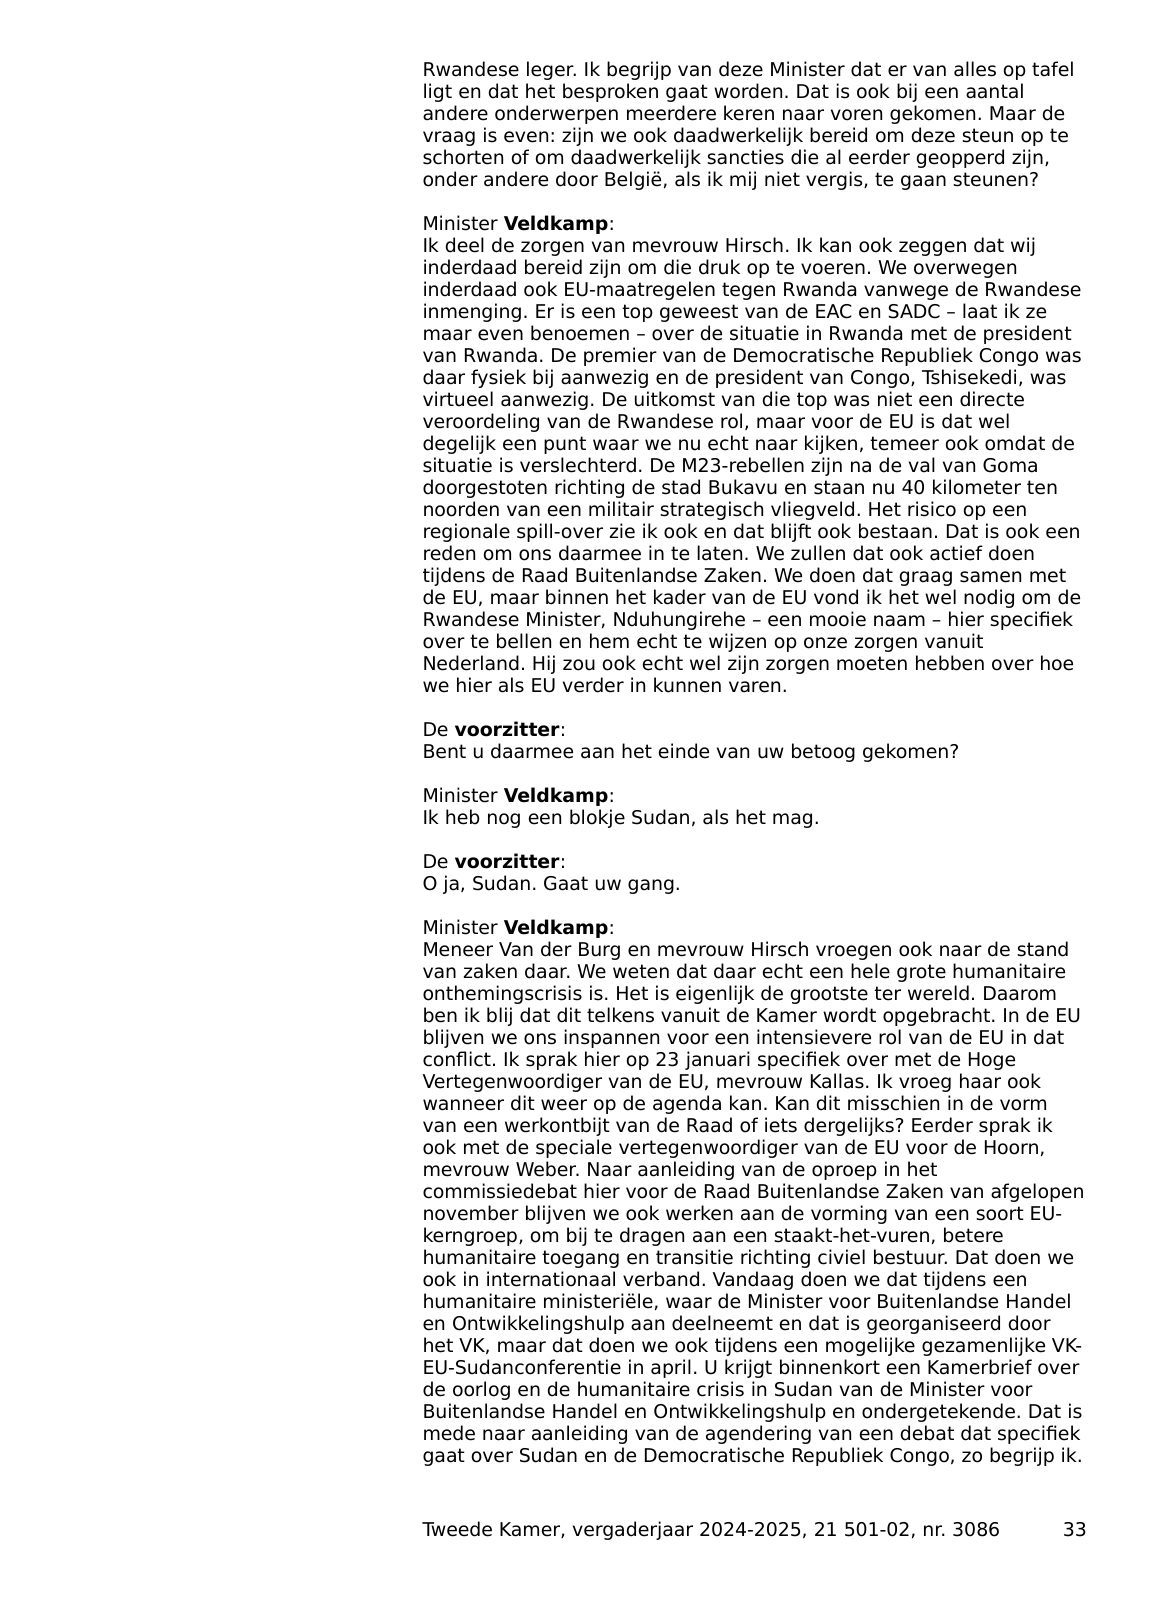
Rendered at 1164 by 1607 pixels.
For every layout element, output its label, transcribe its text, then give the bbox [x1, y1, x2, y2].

text De voorzitter: [422, 719, 1087, 741]
text De voorzitter: [422, 851, 1087, 873]
text Minister Veldkamp: [422, 213, 1087, 235]
text O ja, Sudan. Gaat uw gang. [422, 873, 1087, 895]
text Ik heb nog een blokje Sudan, als het mag. [422, 807, 1087, 829]
text Minister Veldkamp: [422, 785, 1087, 807]
text Ik deel de zorgen van mevrouw Hirsch. Ik kan ook zeggen dat wij inderdaad bereid zijn om die druk op te voeren. We overwegen inderdaad ook EU-maatregelen tegen Rwanda vanwege de Rwandese inmenging. Er is een top geweest van de EAC en SADC – laat ik ze maar even benoemen – over de situatie in Rwanda met de president van Rwanda. De premier van de Democratische Republiek Congo was daar fysiek bij aanwezig en de president van Congo, Tshisekedi, was virtueel aanwezig. De uitkomst van die top was niet een directe veroordeling van de Rwandese rol, maar voor de EU is dat wel degelijk een punt waar we nu echt naar kijken, temeer ook omdat de situatie is verslechterd. De M23-rebellen zijn na de val van Goma doorgestoten richting de stad Bukavu en staan nu 40 kilometer ten noorden van een militair strategisch vliegveld. Het risico op een regionale spill-over zie ik ook en dat blijft ook bestaan. Dat is ook een reden om ons daarmee in te laten. We zullen dat ook actief doen tijdens de Raad Buitenlandse Zaken. We doen dat graag samen met de EU, maar binnen het kader van de EU vond ik het wel nodig om de Rwandese Minister, Nduhungirehe – een mooie naam – hier specifiek over te bellen en hem echt te wijzen op onze zorgen vanuit Nederland. Hij zou ook echt wel zijn zorgen moeten hebben over hoe we hier als EU verder in kunnen varen. [422, 235, 1087, 697]
text Minister Veldkamp: [422, 917, 1087, 939]
text Meneer Van der Burg en mevrouw Hirsch vroegen ook naar de stand van zaken daar. We weten dat daar echt een hele grote humanitaire onthemingscrisis is. Het is eigenlijk de grootste ter wereld. Daarom ben ik blij dat dit telkens vanuit de Kamer wordt opgebracht. In de EU blijven we ons inspannen voor een intensievere rol van de EU in dat conflict. Ik sprak hier op 23 januari specifiek over met de Hoge Vertegenwoordiger van de EU, mevrouw Kallas. Ik vroeg haar ook wanneer dit weer op de agenda kan. Kan dit misschien in de vorm van een werkontbijt van de Raad of iets dergelijks? Eerder sprak ik ook met de speciale vertegenwoordiger van de EU voor de Hoorn, mevrouw Weber. Naar aanleiding van de oproep in het commissiedebat hier voor de Raad Buitenlandse Zaken van afgelopen november blijven we ook werken aan de vorming van een soort EU-kerngroep, om bij te dragen aan een staakt-het-vuren, betere humanitaire toegang en transitie richting civiel bestuur. Dat doen we ook in internationaal verband. Vandaag doen we dat tijdens een humanitaire ministeriële, waar de Minister voor Buitenlandse Handel en Ontwikkelingshulp aan deelneemt en dat is georganiseerd door het VK, maar dat doen we ook tijdens een mogelijke gezamenlijke VK-EU-Sudanconferentie in april. U krijgt binnenkort een Kamerbrief over de oorlog en de humanitaire crisis in Sudan van de Minister voor Buitenlandse Handel en Ontwikkelingshulp en ondergetekende. Dat is mede naar aanleiding van de agendering van een debat dat specifiek gaat over Sudan en de Democratische Republiek Congo, zo begrijp ik. [422, 939, 1087, 1467]
text Rwandese leger. Ik begrijp van deze Minister dat er van alles op tafel ligt en dat het besproken gaat worden. Dat is ook bij een aantal andere onderwerpen meerdere keren naar voren gekomen. Maar de vraag is even: zijn we ook daadwerkelijk bereid om deze steun op te schorten of om daadwerkelijk sancties die al eerder geopperd zijn, onder andere door België, als ik mij niet vergis, te gaan steunen? [422, 59, 1087, 191]
text Bent u daarmee aan het einde van uw betoog gekomen? [422, 741, 1087, 763]
